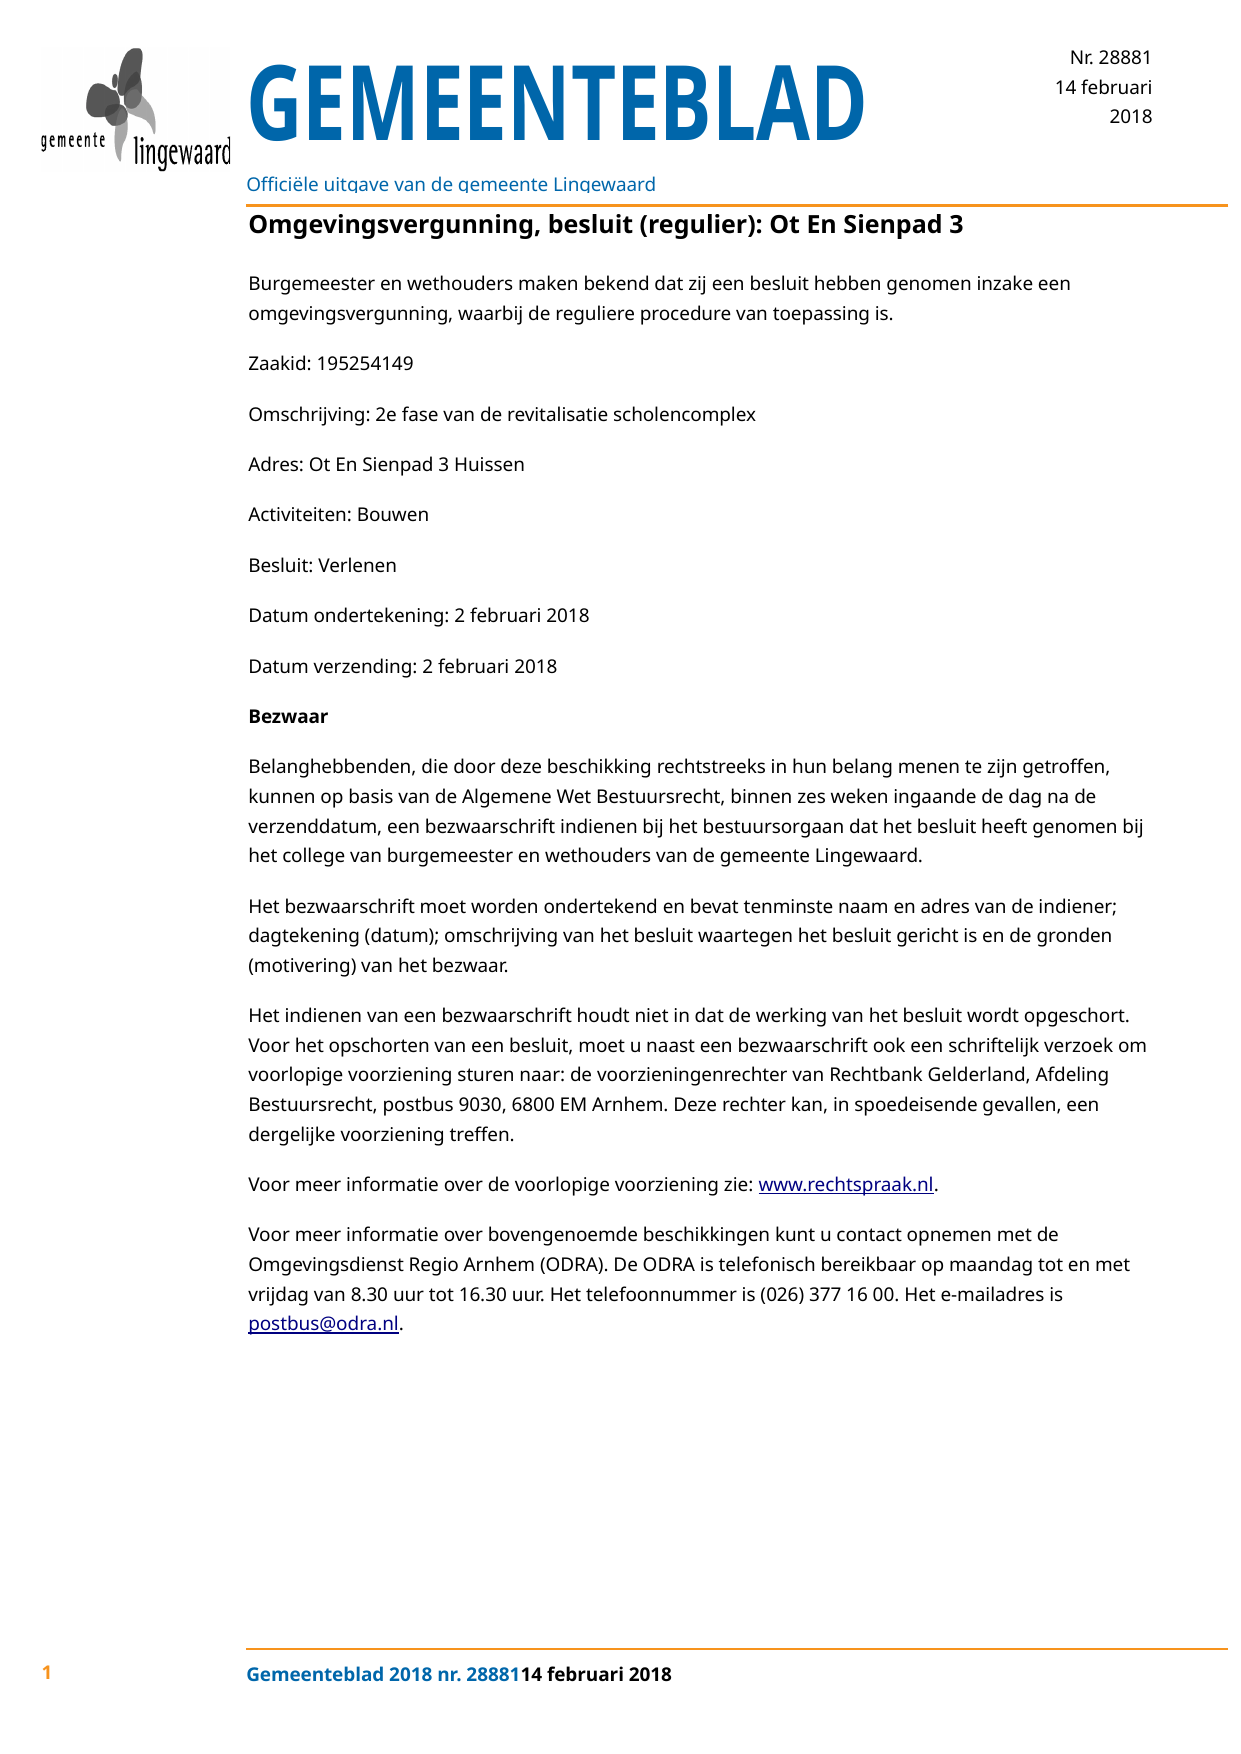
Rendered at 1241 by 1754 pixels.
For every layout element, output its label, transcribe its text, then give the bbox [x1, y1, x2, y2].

text Datum verzending: 2 februari 2018 [248, 653, 1152, 678]
text Burgemeester en wethouders maken bekend dat zij een besluit hebben genomen inzake een omgevingsvergunning, waarbij de reguliere procedure van toepassing is. [248, 270, 1152, 326]
text Omgevingsvergunning, besluit (regulier): Ot En Sienpad 3 [248, 207, 1152, 241]
text Zaakid: 195254149 [248, 350, 1152, 376]
text Bezwaar [248, 703, 1152, 729]
text Besluit: Verlenen [248, 552, 1152, 578]
text Voor meer informatie over de voorlopige voorziening zie: www.rechtspraak.nl. [248, 1171, 1152, 1197]
text Het bezwaarschrift moet worden ondertekend en bevat tenminste naam en adres van de indiener; dagtekening (datum); omschrijving van het besluit waartegen het besluit gericht is en de gronden (motivering) van het bezwaar. [248, 893, 1152, 978]
text Voor meer informatie over bovengenoemde beschikkingen kunt u contact opnemen met de Omgevingsdienst Regio Arnhem (ODRA). De ODRA is telefonisch bereikbaar op maandag tot en met vrijdag van 8.30 uur tot 16.30 uur. Het telefoonnummer is (026) 377 16 00. Het e-mailadres is postbus@odra.nl. [248, 1222, 1152, 1336]
picture [41, 47, 231, 172]
text Het indienen van een bezwaarschrift houdt niet in dat de werking van het besluit wordt opgeschort. Voor het opschorten van een besluit, moet u naast een bezwaarschrift ook een schriftelijk verzoek om voorlopige voorziening sturen naar: de voorzieningenrechter van Rechtbank Gelderland, Afdeling Bestuursrecht, postbus 9030, 6800 EM Arnhem. Deze rechter kan, in spoedeisende gevallen, een dergelijke voorziening treffen. [248, 1002, 1152, 1146]
text Belanghebbenden, die door deze beschikking rechtstreeks in hun belang menen te zijn getroffen, kunnen op basis van de Algemene Wet Bestuursrecht, binnen zes weken ingaande de dag na de verzenddatum, een bezwaarschrift indienen bij het bestuursorgaan dat het besluit heeft genomen bij het college van burgemeester en wethouders van de gemeente Lingewaard. [248, 754, 1152, 868]
text Adres: Ot En Sienpad 3 Huissen [248, 451, 1152, 477]
text Datum ondertekening: 2 februari 2018 [248, 602, 1152, 628]
text Omschrijving: 2e fase van de revitalisatie scholencomplex [248, 401, 1152, 426]
text Activiteiten: Bouwen [248, 502, 1152, 527]
